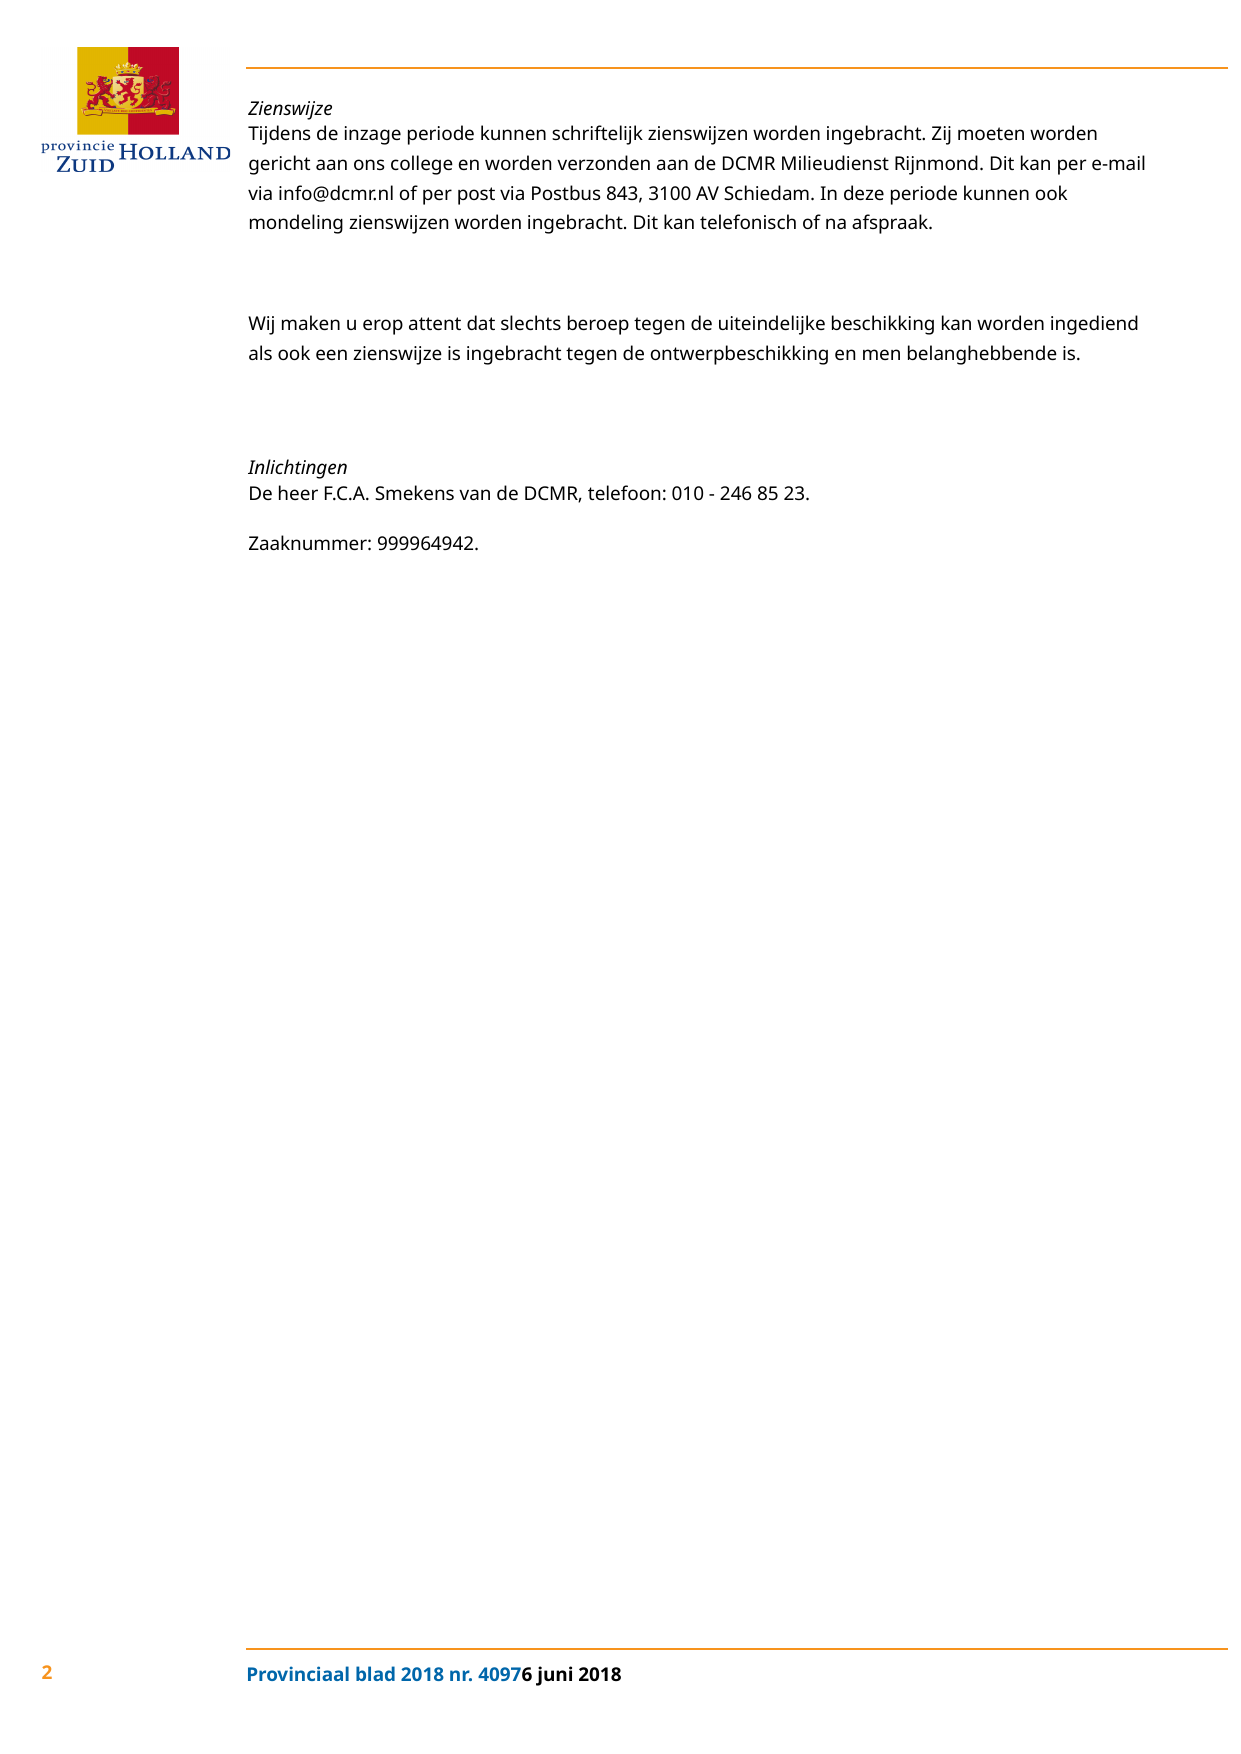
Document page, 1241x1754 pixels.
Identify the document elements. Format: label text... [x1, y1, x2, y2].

text De heer F.C.A. Smekens van de DCMR, telefoon: 010 - 246 85 23. [248, 480, 1152, 506]
text Zienswijze [248, 95, 1152, 121]
text Wij maken u erop attent dat slechts beroep tegen de uiteindelijke beschikking kan worden ingediend als ook een zienswijze is ingebracht tegen de ontwerpbeschikking en men belanghebbende is. [248, 310, 1152, 365]
text Tijdens de inzage periode kunnen schriftelijk zienswijzen worden ingebracht. Zij moeten worden gericht aan ons college en worden verzonden aan de DCMR Milieudienst Rijnmond. Dit kan per e-mail via info@dcmr.nl of per post via Postbus 843, 3100 AV Schiedam. In deze periode kunnen ook mondeling zienswijzen worden ingebracht. Dit kan telefonisch of na afspraak. [248, 121, 1152, 235]
text Inlichtingen [248, 454, 1152, 480]
picture [41, 47, 231, 172]
text Zaaknummer: 999964942. [248, 530, 1152, 556]
